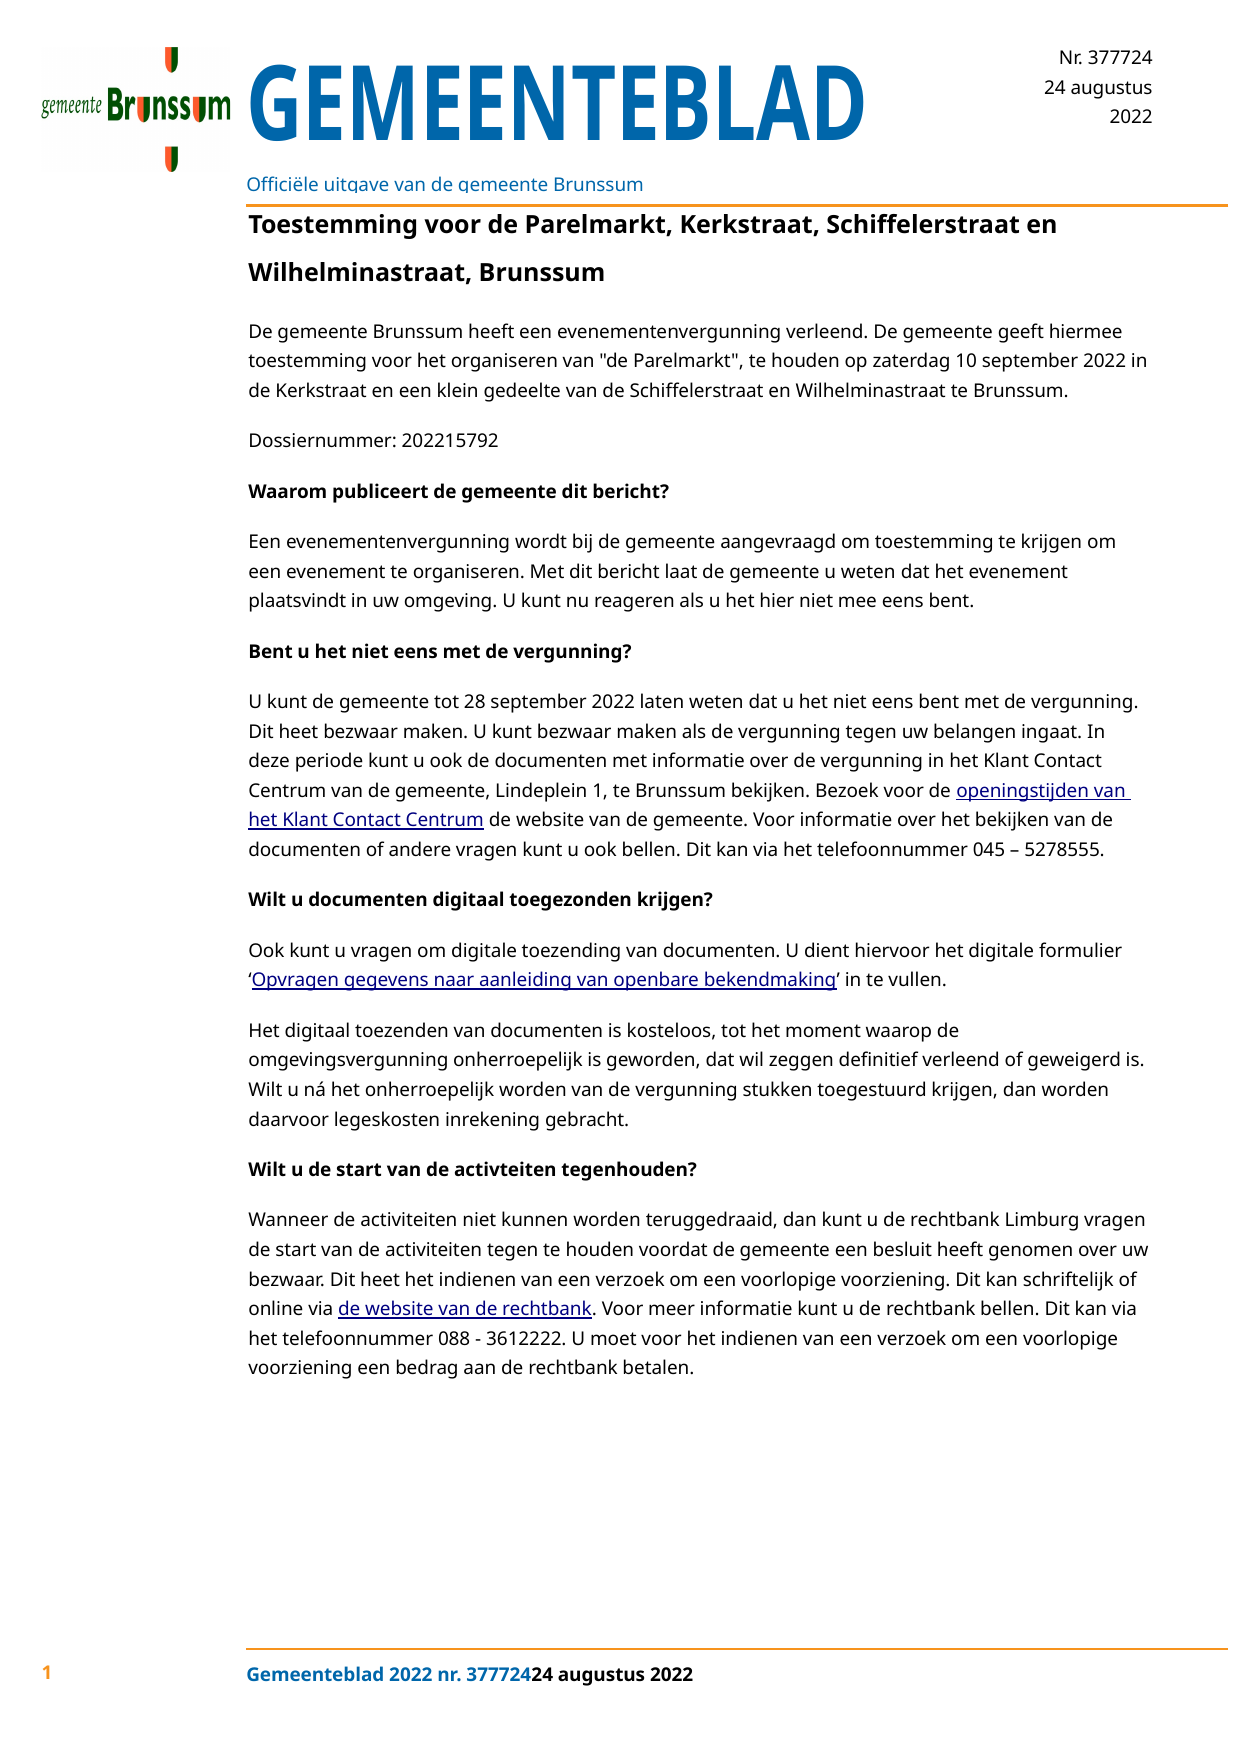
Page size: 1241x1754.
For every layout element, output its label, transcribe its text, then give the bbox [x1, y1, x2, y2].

text U kunt de gemeente tot 28 september 2022 laten weten dat u het niet eens bent met de vergunning. Dit heet bezwaar maken. U kunt bezwaar maken als de vergunning tegen uw belangen ingaat. In deze periode kunt u ook de documenten met informatie over de vergunning in het Klant Contact Centrum van de gemeente, Lindeplein 1, te Brunssum bekijken. Bezoek voor de openingstijden van het Klant Contact Centrum de website van de gemeente. Voor informatie over het bekijken van de documenten of andere vragen kunt u ook bellen. Dit kan via het telefoonnummer 045 – 5278555. [248, 688, 1152, 862]
text Wilt u de start van de activteiten tegenhouden? [248, 1156, 1152, 1182]
text Toestemming voor de Parelmarkt, Kerkstraat, Schiffelerstraat en Wilhelminastraat, Brunssum [248, 207, 1152, 288]
text Ook kunt u vragen om digitale toezending van documenten. U dient hiervoor het digitale formulier ‘Opvragen gegevens naar aanleiding van openbare bekendmaking’ in te vullen. [248, 937, 1152, 992]
picture [41, 47, 231, 172]
text Waarom publiceert de gemeente dit bericht? [248, 478, 1152, 504]
text De gemeente Brunssum heeft een evenementenvergunning verleend. De gemeente geeft hiermee toestemming voor het organiseren van "de Parelmarkt", te houden op zaterdag 10 september 2022 in de Kerkstraat en een klein gedeelte van de Schiffelerstraat en Wilhelminastraat te Brunssum. [248, 318, 1152, 403]
text Het digitaal toezenden van documenten is kosteloos, tot het moment waarop de omgevingsvergunning onherroepelijk is geworden, dat wil zeggen definitief verleend of geweigerd is. Wilt u ná het onherroepelijk worden van de vergunning stukken toegestuurd krijgen, dan worden daarvoor legeskosten inrekening gebracht. [248, 1017, 1152, 1132]
text Dossiernummer: 202215792 [248, 427, 1152, 453]
text Een evenementenvergunning wordt bij de gemeente aangevraagd om toestemming te krijgen om een evenement te organiseren. Met dit bericht laat de gemeente u weten dat het evenement plaatsvindt in uw omgeving. U kunt nu reageren als u het hier niet mee eens bent. [248, 528, 1152, 613]
text Wilt u documenten digitaal toegezonden krijgen? [248, 887, 1152, 912]
text Wanneer de activiteiten niet kunnen worden teruggedraaid, dan kunt u de rechtbank Limburg vragen de start van de activiteiten tegen te houden voordat de gemeente een besluit heeft genomen over uw bezwaar. Dit heet het indienen van een verzoek om een voorlopige voorziening. Dit kan schriftelijk of online via de website van de rechtbank. Voor meer informatie kunt u de rechtbank bellen. Dit kan via het telefoonnummer 088 - 3612222. U moet voor het indienen van een verzoek om een voorlopige voorziening een bedrag aan de rechtbank betalen. [248, 1207, 1152, 1380]
text Bent u het niet eens met de vergunning? [248, 638, 1152, 664]
